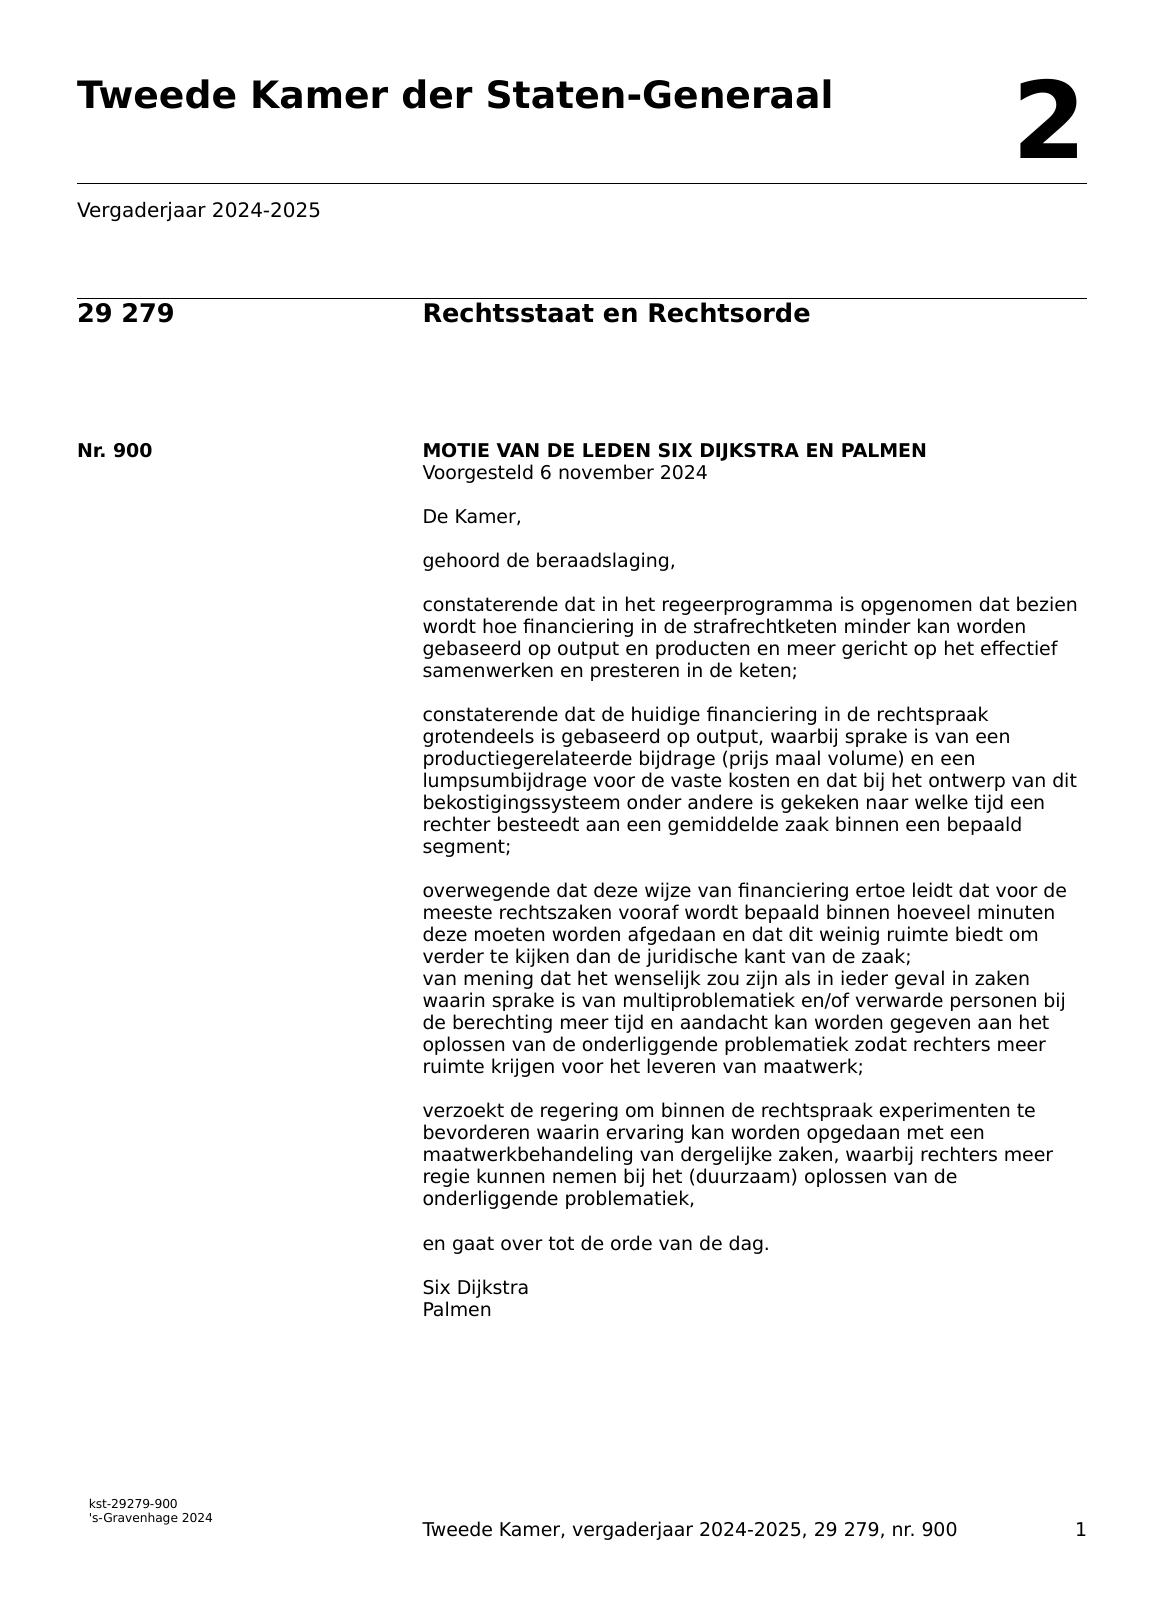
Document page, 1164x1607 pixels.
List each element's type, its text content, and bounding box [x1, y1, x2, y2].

text De Kamer, [422, 506, 1087, 528]
text Palmen [422, 1298, 1087, 1321]
text Six Dijkstra [422, 1277, 1087, 1298]
text 's-Gravenhage 2024 [88, 1511, 323, 1525]
text van mening dat het wenselijk zou zijn als in ieder geval in zaken waarin sprake is van multiproblematiek en/of verwarde personen bij de berechting meer tijd en aandacht kan worden gegeven aan het oplossen van de onderliggende problematiek zodat rechters meer ruimte krijgen voor het leveren van maatwerk; [422, 968, 1087, 1078]
text en gaat over tot de orde van de dag. [422, 1232, 1087, 1254]
text verzoekt de regering om binnen de rechtspraak experimenten te bevorderen waarin ervaring kan worden opgedaan met een maatwerkbehandeling van dergelijke zaken, waarbij rechters meer regie kunnen nemen bij het (duurzaam) oplossen van de onderliggende problematiek, [422, 1100, 1087, 1210]
text overwegende dat deze wijze van financiering ertoe leidt dat voor de meeste rechtszaken vooraf wordt bepaald binnen hoeveel minuten deze moeten worden afgedaan en dat dit weinig ruimte biedt om verder te kijken dan de juridische kant van de zaak; [422, 880, 1087, 968]
table_header Tweede Kamer der Staten-Generaal [77, 59, 886, 183]
text gehoord de beraadslaging, [422, 550, 1087, 572]
text constaterende dat de huidige financiering in de rechtspraak grotendeels is gebaseerd op output, waarbij sprake is van een productiegerelateerde bijdrage (prijs maal volume) en een lumpsumbijdrage voor de vaste kosten en dat bij het ontwerp van dit bekostigingssysteem onder andere is gekeken naar welke tijd een rechter besteedt aan een gemiddelde zaak binnen een bepaald segment; [422, 704, 1087, 858]
text Voorgesteld 6 november 2024 [422, 462, 1087, 484]
table_header 2 [886, 59, 1087, 183]
text kst-29279-900 [88, 1497, 323, 1511]
text constaterende dat in het regeerprogramma is opgenomen dat bezien wordt hoe financiering in de strafrechtketen minder kan worden gebaseerd op output en producten en meer gericht op het effectief samenwerken en presteren in de keten; [422, 594, 1087, 682]
subtitle Nr. 900 MOTIE VAN DE LEDEN SIX DIJKSTRA EN PALMEN [77, 440, 1087, 462]
subtitle 29 279 Rechtsstaat en Rechtsorde [77, 299, 1087, 329]
table_cell Vergaderjaar 2024-2025 [77, 184, 1087, 298]
